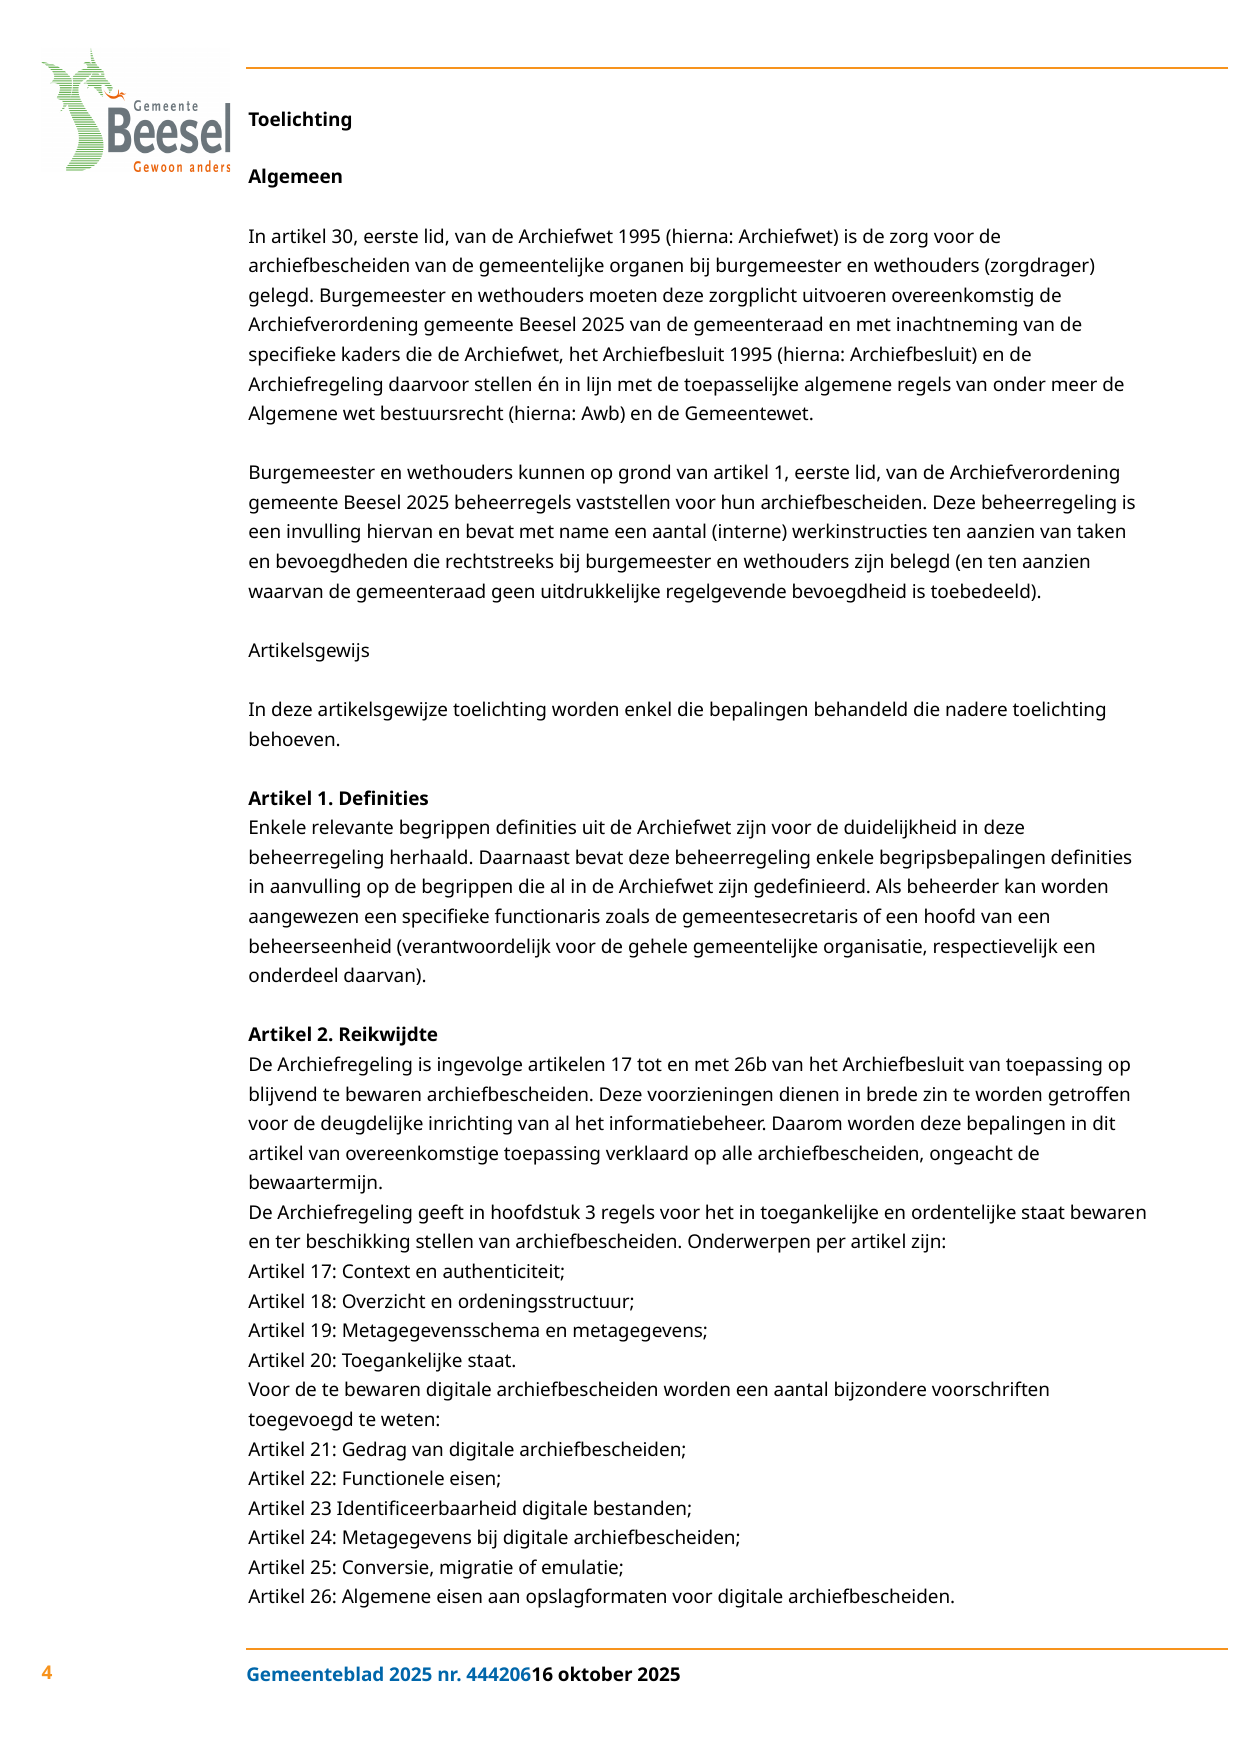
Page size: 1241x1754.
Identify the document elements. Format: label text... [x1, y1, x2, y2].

text Artikel 17: Context en authenticiteit; [248, 1258, 1152, 1284]
text Artikel 25: Conversie, migratie of emulatie; [248, 1554, 1152, 1580]
text Artikel 20: Toegankelijke staat. [248, 1347, 1152, 1373]
text In deze artikelsgewijze toelichting worden enkel die bepalingen behandeld die nadere toelichting behoeven. [248, 696, 1152, 751]
text Toelichting [248, 95, 1152, 134]
text Artikel 23 Identificeerbaarheid digitale bestanden; [248, 1495, 1152, 1521]
text Artikel 21: Gedrag van digitale archiefbescheiden; [248, 1436, 1152, 1461]
text De Archiefregeling geeft in hoofdstuk 3 regels voor het in toegankelijke en ordentelijke staat bewaren en ter beschikking stellen van archiefbescheiden. Onderwerpen per artikel zijn: [248, 1199, 1152, 1254]
text Artikel 1. Definities [248, 785, 1152, 811]
text Artikel 2. Reikwijdte [248, 1022, 1152, 1047]
text Voor de te bewaren digitale archiefbescheiden worden een aantal bijzondere voorschriften toegevoegd te weten: [248, 1377, 1152, 1432]
text Algemeen [248, 164, 1152, 189]
picture [41, 47, 231, 172]
text Artikel 26: Algemene eisen aan opslagformaten voor digitale archiefbescheiden. [248, 1584, 1152, 1609]
text De Archiefregeling is ingevolge artikelen 17 tot en met 26b van het Archiefbesluit van toepassing op blijvend te bewaren archiefbescheiden. Deze voorzieningen dienen in brede zin te worden getroffen voor de deugdelijke inrichting van al het informatiebeheer. Daarom worden deze bepalingen in dit artikel van overeenkomstige toepassing verklaard op alle archiefbescheiden, ongeacht de bewaartermijn. [248, 1051, 1152, 1195]
text In artikel 30, eerste lid, van de Archiefwet 1995 (hierna: Archiefwet) is de zorg voor de archiefbescheiden van de gemeentelijke organen bij burgemeester en wethouders (zorgdrager) gelegd. Burgemeester en wethouders moeten deze zorgplicht uitvoeren overeenkomstig de Archiefverordening gemeente Beesel 2025 van de gemeenteraad en met inachtneming van de specifieke kaders die de Archiefwet, het Archiefbesluit 1995 (hierna: Archiefbesluit) en de Archiefregeling daarvoor stellen én in lijn met de toepasselijke algemene regels van onder meer de Algemene wet bestuursrecht (hierna: Awb) en de Gemeentewet. [248, 223, 1152, 426]
text Artikelsgewijs [248, 637, 1152, 663]
text Artikel 22: Functionele eisen; [248, 1465, 1152, 1491]
text Artikel 24: Metagegevens bij digitale archiefbescheiden; [248, 1524, 1152, 1550]
text Burgemeester en wethouders kunnen op grond van artikel 1, eerste lid, van de Archiefverordening gemeente Beesel 2025 beheerregels vaststellen voor hun archiefbescheiden. Deze beheerregeling is een invulling hiervan en bevat met name een aantal (interne) werkinstructies ten aanzien van taken en bevoegdheden die rechtstreeks bij burgemeester en wethouders zijn belegd (en ten aanzien waarvan de gemeenteraad geen uitdrukkelijke regelgevende bevoegdheid is toebedeeld). [248, 459, 1152, 603]
text Artikel 19: Metagegevensschema en metagegevens; [248, 1317, 1152, 1343]
text Artikel 18: Overzicht en ordeningsstructuur; [248, 1288, 1152, 1313]
text Enkele relevante begrippen definities uit de Archiefwet zijn voor de duidelijkheid in deze beheerregeling herhaald. Daarnaast bevat deze beheerregeling enkele begripsbepalingen definities in aanvulling op de begrippen die al in de Archiefwet zijn gedefinieerd. Als beheerder kan worden aangewezen een specifieke functionaris zoals de gemeentesecretaris of een hoofd van een beheerseenheid (verantwoordelijk voor de gehele gemeentelijke organisatie, respectievelijk een onderdeel daarvan). [248, 814, 1152, 988]
